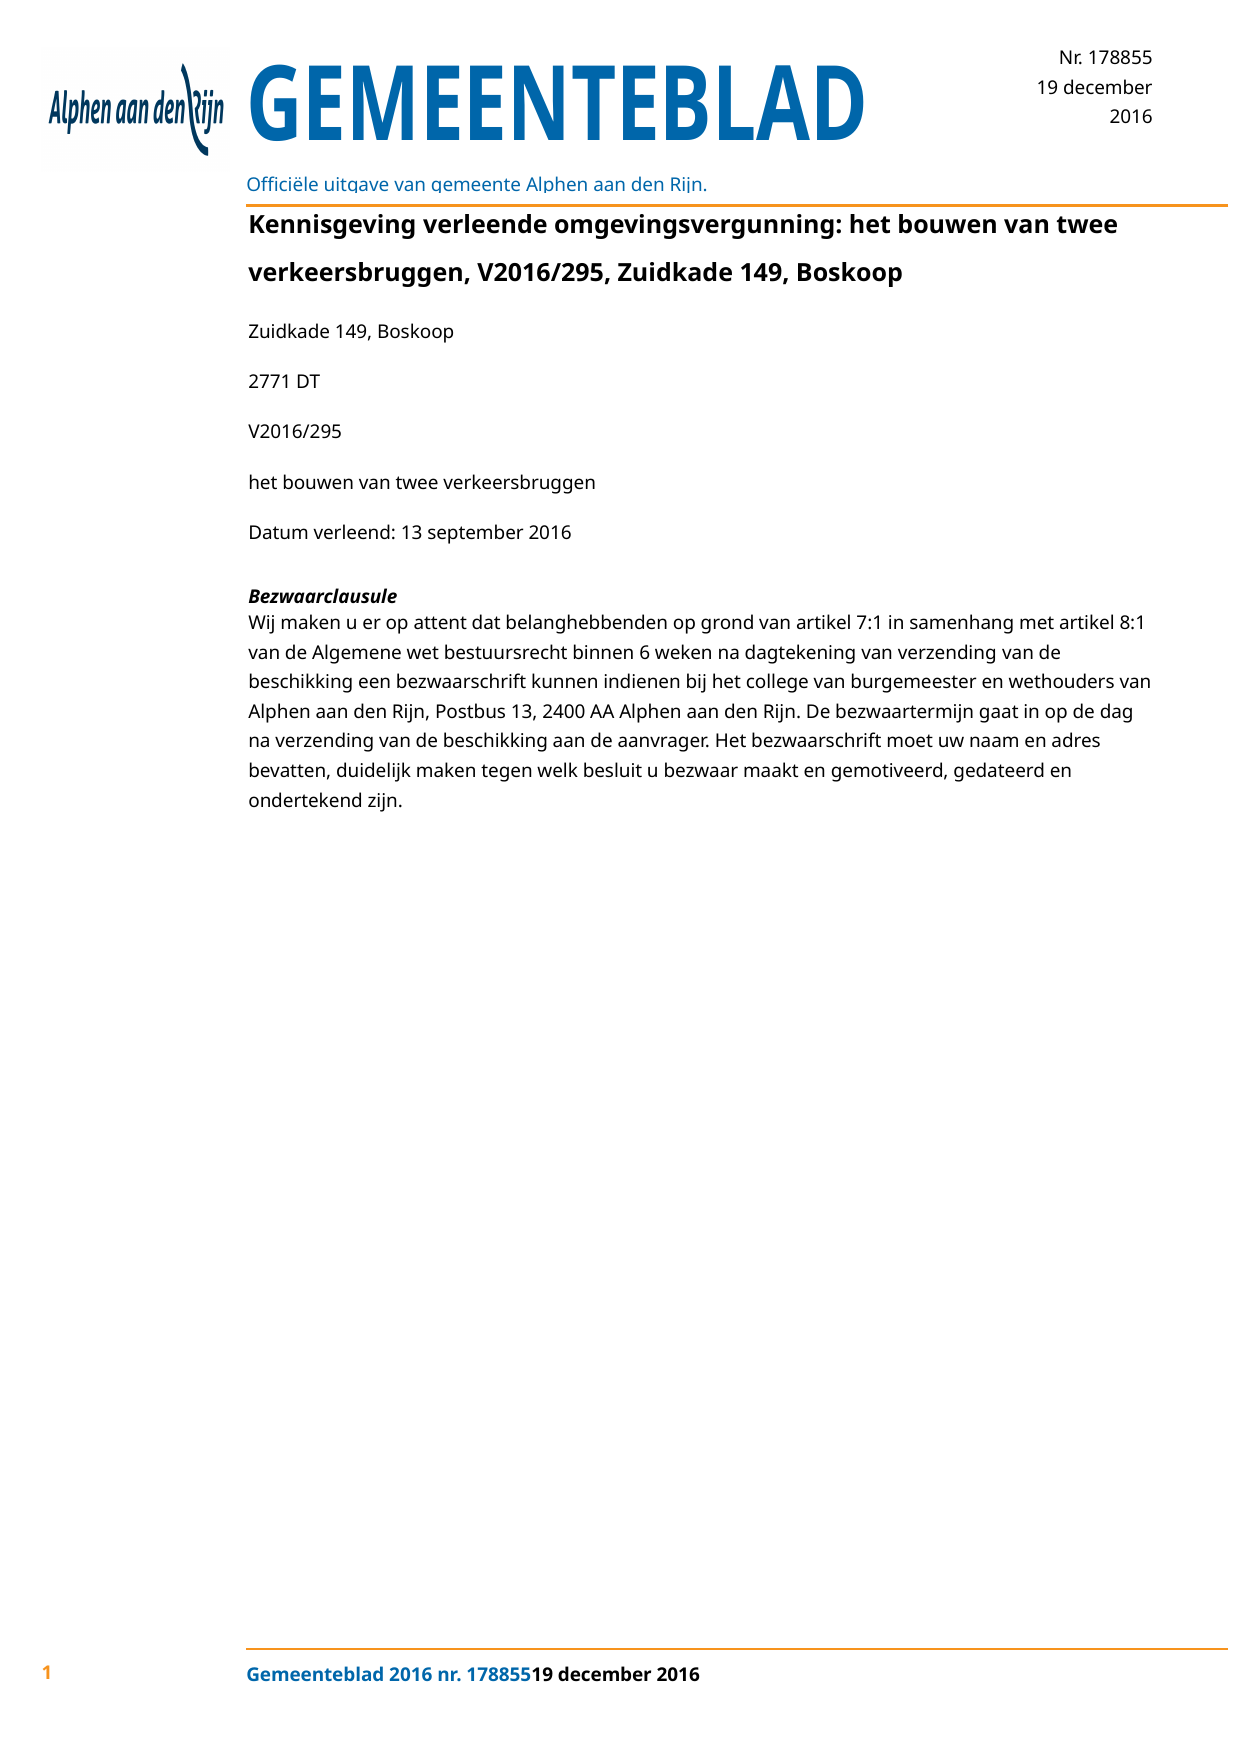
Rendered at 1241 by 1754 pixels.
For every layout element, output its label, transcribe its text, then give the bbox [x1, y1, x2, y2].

text V2016/295 [248, 419, 1152, 444]
text Bezwaarclausule [248, 583, 1152, 609]
text 2771 DT [248, 368, 1152, 394]
text Kennisgeving verleende omgevingsvergunning: het bouwen van twee verkeersbruggen, V2016/295, Zuidkade 149, Boskoop [248, 207, 1152, 288]
text Wij maken u er op attent dat belanghebbenden op grond van artikel 7:1 in samenhang met artikel 8:1 van de Algemene wet bestuursrecht binnen 6 weken na dagtekening van verzending van de beschikking een bezwaarschrift kunnen indienen bij het college van burgemeester en wethouders van Alphen aan den Rijn, Postbus 13, 2400 AA Alphen aan den Rijn. De bezwaartermijn gaat in op de dag na verzending van de beschikking aan de aanvrager. Het bezwaarschrift moet uw naam en adres bevatten, duidelijk maken tegen welk besluit u bezwaar maakt en gemotiveerd, gedateerd en ondertekend zijn. [248, 609, 1152, 812]
text Datum verleend: 13 september 2016 [248, 519, 1152, 545]
picture [41, 47, 231, 172]
text Zuidkade 149, Boskoop [248, 318, 1152, 344]
text het bouwen van twee verkeersbruggen [248, 469, 1152, 495]
